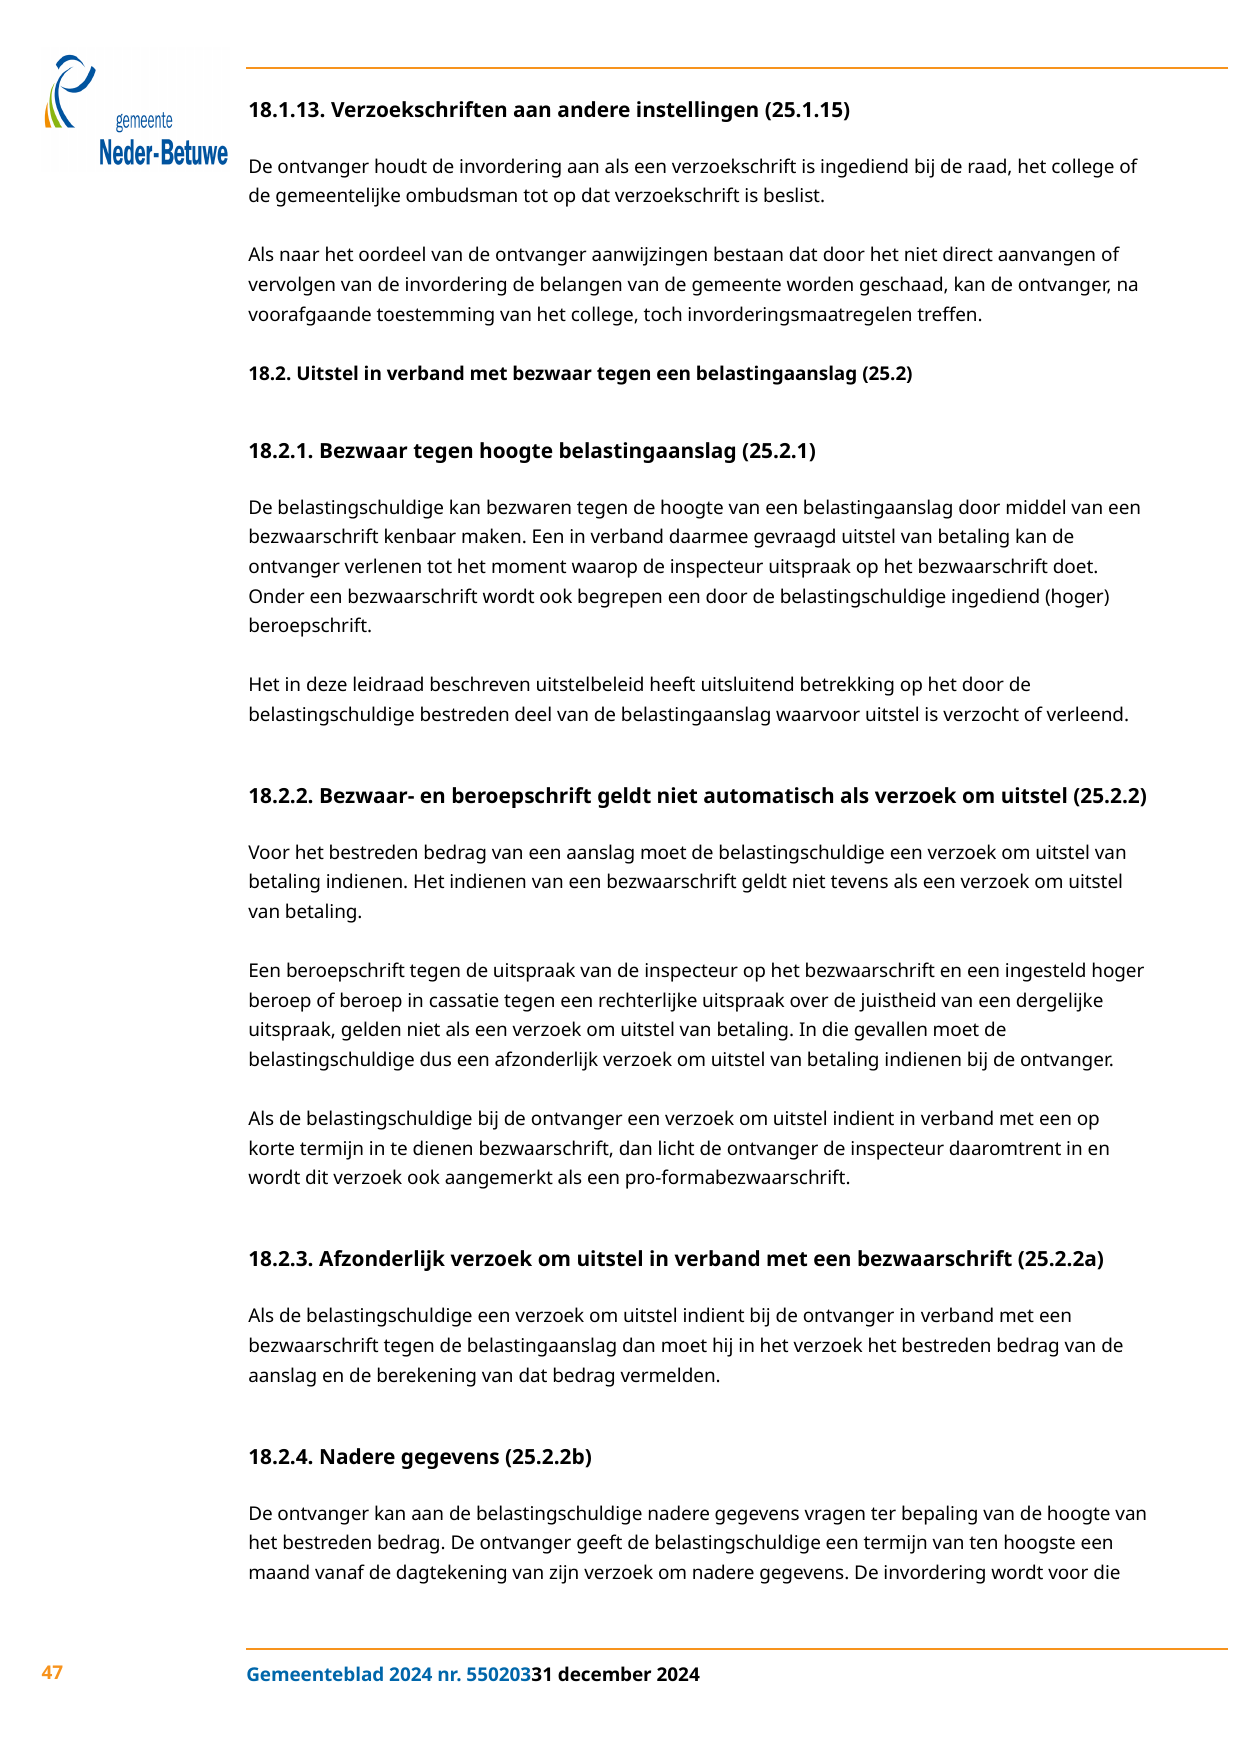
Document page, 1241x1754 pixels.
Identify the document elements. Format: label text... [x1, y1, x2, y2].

text Het in deze leidraad beschreven uitstelbeleid heeft uitsluitend betrekking op het door de belastingschuldige bestreden deel van de belastingaanslag waarvoor uitstel is verzocht of verleend. [248, 672, 1152, 727]
text De ontvanger houdt de invordering aan als een verzoekschrift is ingediend bij de raad, het college of de gemeentelijke ombudsman tot op dat verzoekschrift is beslist. [248, 153, 1152, 208]
text Onder een bezwaarschrift wordt ook begrepen een door de belastingschuldige ingediend (hoger) beroepschrift. [248, 583, 1152, 638]
picture [41, 47, 231, 172]
text Als naar het oordeel van de ontvanger aanwijzingen bestaan dat door het niet direct aanvangen of vervolgen van de invordering de belangen van de gemeente worden geschaad, kan de ontvanger, na voorafgaande toestemming van het college, toch invorderingsmaatregelen treffen. [248, 242, 1152, 326]
text Als de belastingschuldige bij de ontvanger een verzoek om uitstel indient in verband met een op korte termijn in te dienen bezwaarschrift, dan licht de ontvanger de inspecteur daaromtrent in en wordt dit verzoek ook aangemerkt als een pro-formabezwaarschrift. [248, 1105, 1152, 1190]
text 18.2.1. Bezwaar tegen hoogte belastingaanslag (25.2.1) [248, 436, 1152, 464]
text 18.2. Uitstel in verband met bezwaar tegen een belastingaanslag (25.2) [248, 360, 1152, 386]
text 18.2.3. Afzonderlijk verzoek om uitstel in verband met een bezwaarschrift (25.2.2a) [248, 1244, 1152, 1273]
text 18.1.13. Verzoekschriften aan andere instellingen (25.1.15) [248, 95, 1152, 123]
text 18.2.4. Nadere gegevens (25.2.2b) [248, 1442, 1152, 1470]
text De ontvanger kan aan de belastingschuldige nadere gegevens vragen ter bepaling van de hoogte van het bestreden bedrag. De ontvanger geeft de belastingschuldige een termijn van ten hoogste een maand vanaf de dagtekening van zijn verzoek om nadere gegevens. De invordering wordt voor die [248, 1500, 1152, 1585]
text Een beroepschrift tegen de uitspraak van de inspecteur op het bezwaarschrift en een ingesteld hoger beroep of beroep in cassatie tegen een rechterlijke uitspraak over de juistheid van een dergelijke uitspraak, gelden niet als een verzoek om uitstel van betaling. In die gevallen moet de belastingschuldige dus een afzonderlijk verzoek om uitstel van betaling indienen bij de ontvanger. [248, 957, 1152, 1072]
text De belastingschuldige kan bezwaren tegen de hoogte van een belastingaanslag door middel van een bezwaarschrift kenbaar maken. Een in verband daarmee gevraagd uitstel van betaling kan de ontvanger verlenen tot het moment waarop de inspecteur uitspraak op het bezwaarschrift doet. [248, 494, 1152, 579]
text Als de belastingschuldige een verzoek om uitstel indient bij de ontvanger in verband met een bezwaarschrift tegen de belastingaanslag dan moet hij in het verzoek het bestreden bedrag van de aanslag en de berekening van dat bedrag vermelden. [248, 1303, 1152, 1387]
text 18.2.2. Bezwaar- en beroepschrift geldt niet automatisch als verzoek om uitstel (25.2.2) [248, 781, 1152, 809]
text Voor het bestreden bedrag van een aanslag moet de belastingschuldige een verzoek om uitstel van betaling indienen. Het indienen van een bezwaarschrift geldt niet tevens als een verzoek om uitstel van betaling. [248, 839, 1152, 924]
